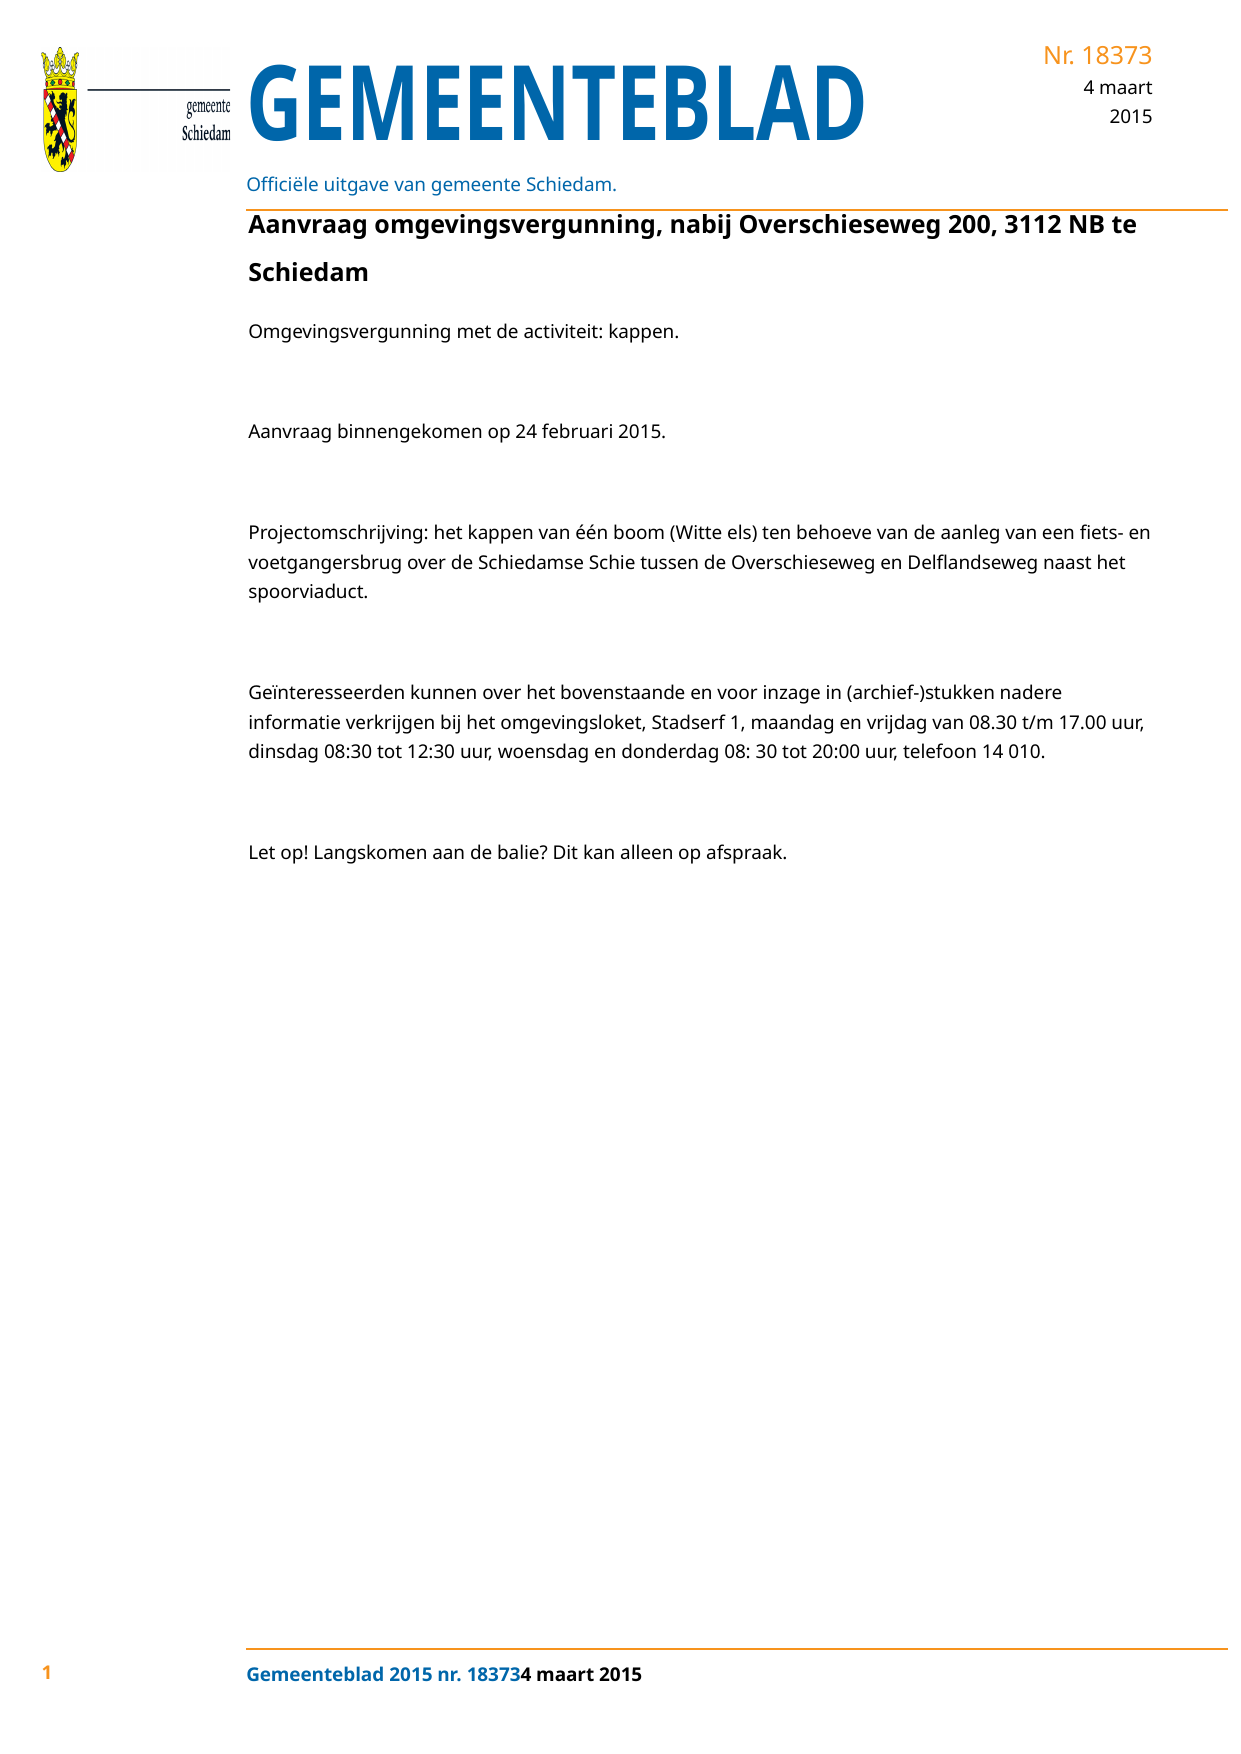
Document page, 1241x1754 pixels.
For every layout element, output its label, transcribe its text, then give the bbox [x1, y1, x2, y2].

text Geïnteresseerden kunnen over het bovenstaande en voor inzage in (archief-)stukken nadere informatie verkrijgen bij het omgevingsloket, Stadserf 1, maandag en vrijdag van 08.30 t/m 17.00 uur, dinsdag 08:30 tot 12:30 uur, woensdag en donderdag 08: 30 tot 20:00 uur, telefoon 14 010. [248, 679, 1152, 764]
text Omgevingsvergunning met de activiteit: kappen. [248, 318, 1152, 344]
picture [41, 47, 231, 172]
text Let op! Langskomen aan de balie? Dit kan alleen op afspraak. [248, 839, 1152, 865]
text Projectomschrijving: het kappen van één boom (Witte els) ten behoeve van de aanleg van een fiets- en voetgangersbrug over de Schiedamse Schie tussen de Overschieseweg en Delflandseweg naast het spoorviaduct. [248, 519, 1152, 604]
text Aanvraag binnengekomen op 24 februari 2015. [248, 419, 1152, 444]
text Aanvraag omgevingsvergunning, nabij Overschieseweg 200, 3112 NB te Schiedam [248, 211, 1152, 288]
